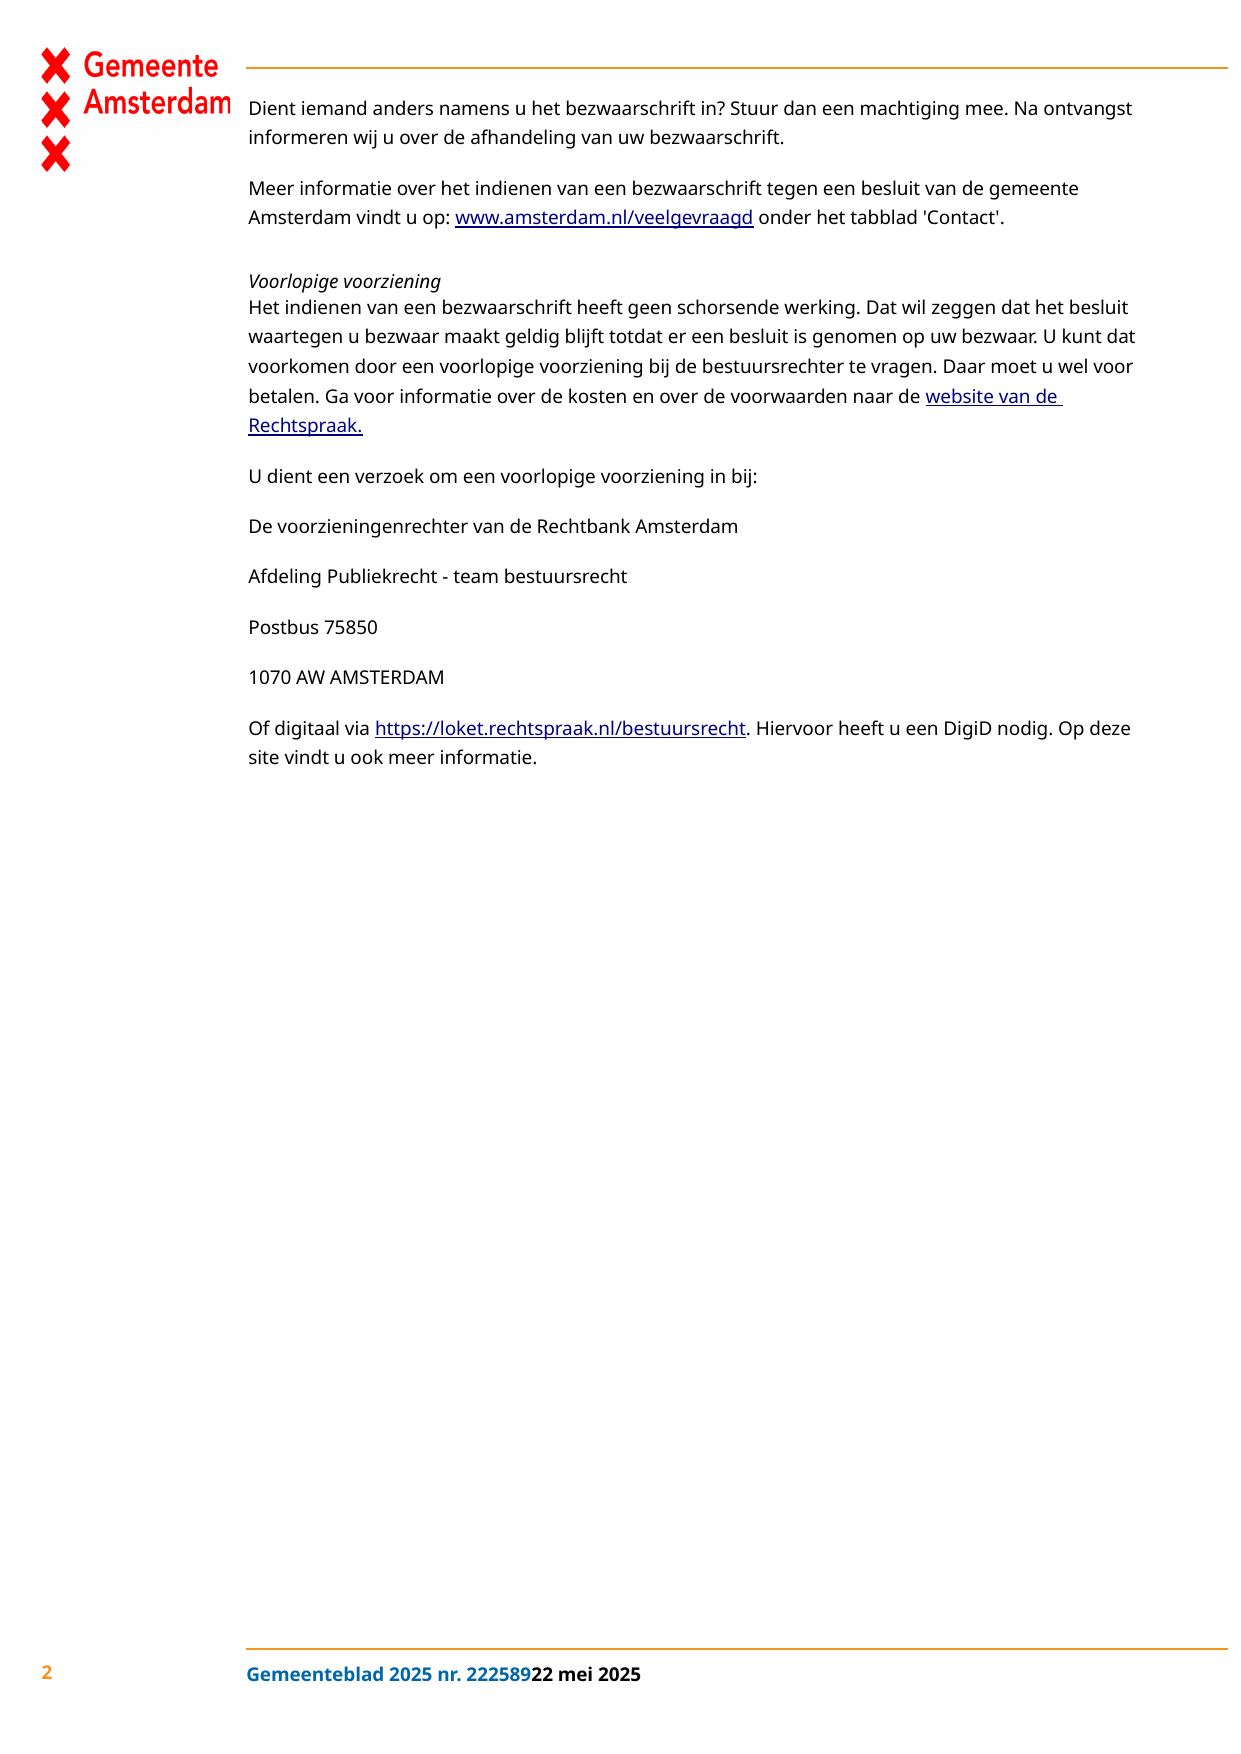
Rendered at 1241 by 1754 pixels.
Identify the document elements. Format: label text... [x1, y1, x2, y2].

text Meer informatie over het indienen van een bezwaarschrift tegen een besluit van de gemeente Amsterdam vindt u op: www.amsterdam.nl/veelgevraagd onder het tabblad 'Contact'. [248, 175, 1152, 230]
text De voorzieningenrechter van de Rechtbank Amsterdam [248, 513, 1152, 539]
text Postbus 75850 [248, 614, 1152, 640]
text Dient iemand anders namens u het bezwaarschrift in? Stuur dan een machtiging mee. Na ontvangst informeren wij u over de afhandeling van uw bezwaarschrift. [248, 95, 1152, 150]
text Afdeling Publiekrecht - team bestuursrecht [248, 564, 1152, 589]
text 1070 AW AMSTERDAM [248, 664, 1152, 690]
picture [41, 47, 231, 172]
text Het indienen van een bezwaarschrift heeft geen schorsende werking. Dat wil zeggen dat het besluit waartegen u bezwaar maakt geldig blijft totdat er een besluit is genomen op uw bezwaar. U kunt dat voorkomen door een voorlopige voorziening bij de bestuursrechter te vragen. Daar moet u wel voor betalen. Ga voor informatie over de kosten en over de voorwaarden naar de website van de Rechtspraak. [248, 294, 1152, 438]
text Voorlopige voorziening [248, 268, 1152, 294]
text Of digitaal via https://loket.rechtspraak.nl/bestuursrecht. Hiervoor heeft u een DigiD nodig. Op deze site vindt u ook meer informatie. [248, 715, 1152, 770]
text U dient een verzoek om een voorlopige voorziening in bij: [248, 463, 1152, 488]
